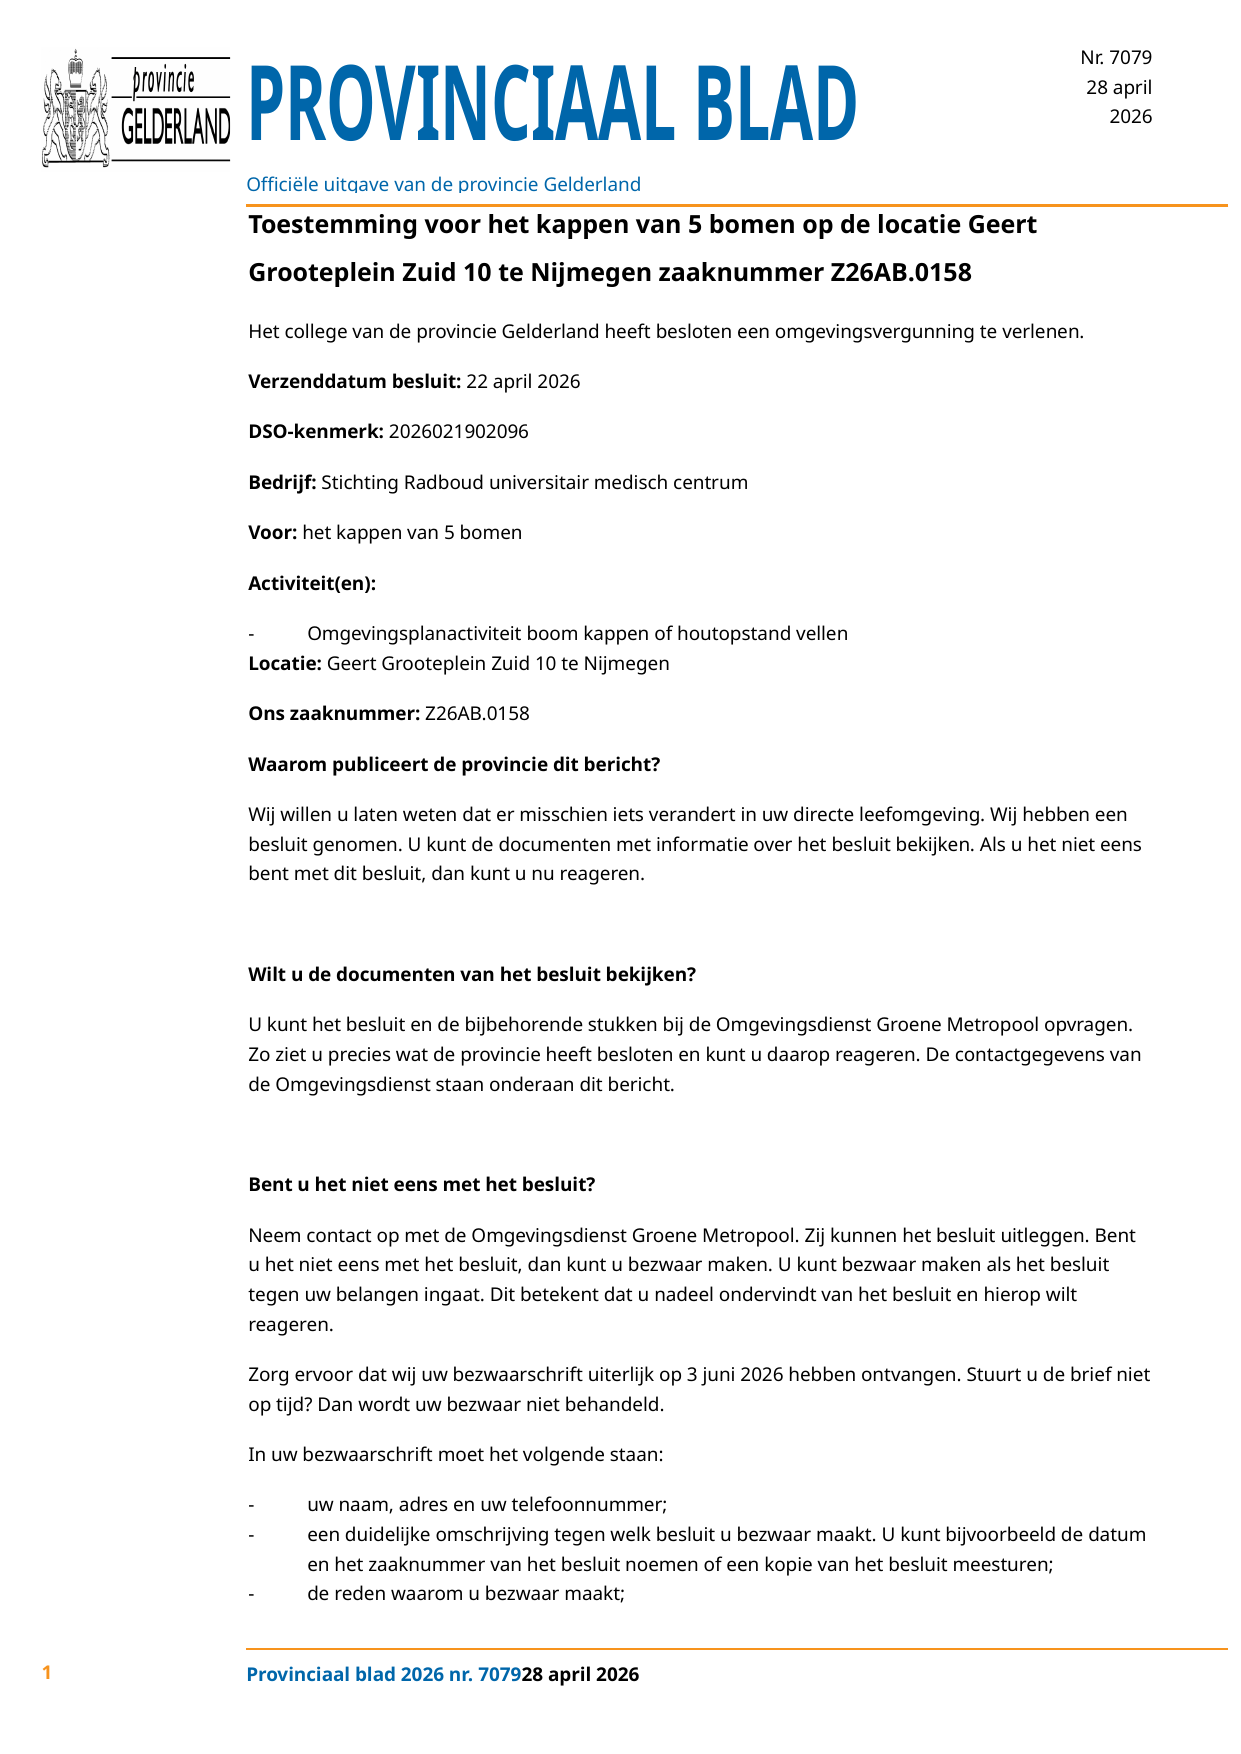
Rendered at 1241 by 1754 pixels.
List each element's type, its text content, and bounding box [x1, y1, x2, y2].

text Neem contact op met de Omgevingsdienst Groene Metropool. Zij kunnen het besluit uitleggen. Bent u het niet eens met het besluit, dan kunt u bezwaar maken. U kunt bezwaar maken als het besluit tegen uw belangen ingaat. Dit betekent dat u nadeel ondervindt van het besluit en hierop wilt reageren. [248, 1222, 1152, 1337]
text Waarom publiceert de provincie dit bericht? [248, 751, 1152, 777]
text Ons zaaknummer: Z26AB.0158 [248, 700, 1152, 726]
text Zorg ervoor dat wij uw bezwaarschrift uiterlijk op 3 juni 2026 hebben ontvangen. Stuurt u de brief niet op tijd? Dan wordt uw bezwaar niet behandeld. [248, 1361, 1152, 1417]
text Locatie: Geert Grooteplein Zuid 10 te Nijmegen [248, 650, 1152, 676]
text Toestemming voor het kappen van 5 bomen op de locatie Geert Grooteplein Zuid 10 te Nijmegen zaaknummer Z26AB.0158 [248, 207, 1152, 288]
text DSO-kenmerk: 2026021902096 [248, 419, 1152, 444]
list uw naam, adres en uw telefoonnummer; [248, 1492, 1152, 1517]
text Voor: het kappen van 5 bomen [248, 519, 1152, 545]
text Activiteit(en): [248, 570, 1152, 596]
text Wilt u de documenten van het besluit bekijken? [248, 961, 1152, 987]
list een duidelijke omschrijving tegen welk besluit u bezwaar maakt. U kunt bijvoorbeeld de datum en het zaaknummer van het besluit noemen of een kopie van het besluit meesturen; [248, 1521, 1152, 1577]
text U kunt het besluit en de bijbehorende stukken bij de Omgevingsdienst Groene Metropool opvragen. Zo ziet u precies wat de provincie heeft besloten en kunt u daarop reageren. De contactgegevens van de Omgevingsdienst staan onderaan dit bericht. [248, 1012, 1152, 1097]
text Bedrijf: Stichting Radboud universitair medisch centrum [248, 469, 1152, 495]
picture [41, 47, 231, 172]
text Bent u het niet eens met het besluit? [248, 1172, 1152, 1197]
text Verzenddatum besluit: 22 april 2026 [248, 368, 1152, 394]
text Het college van de provincie Gelderland heeft besloten een omgevingsvergunning te verlenen. [248, 318, 1152, 344]
text Wij willen u laten weten dat er misschien iets verandert in uw directe leefomgeving. Wij hebben een besluit genomen. U kunt de documenten met informatie over het besluit bekijken. Als u het niet eens bent met dit besluit, dan kunt u nu reageren. [248, 801, 1152, 886]
list Omgevingsplanactiviteit boom kappen of houtopstand vellen [248, 620, 1152, 646]
text In uw bezwaarschrift moet het volgende staan: [248, 1441, 1152, 1467]
list de reden waarom u bezwaar maakt; [248, 1580, 1152, 1606]
